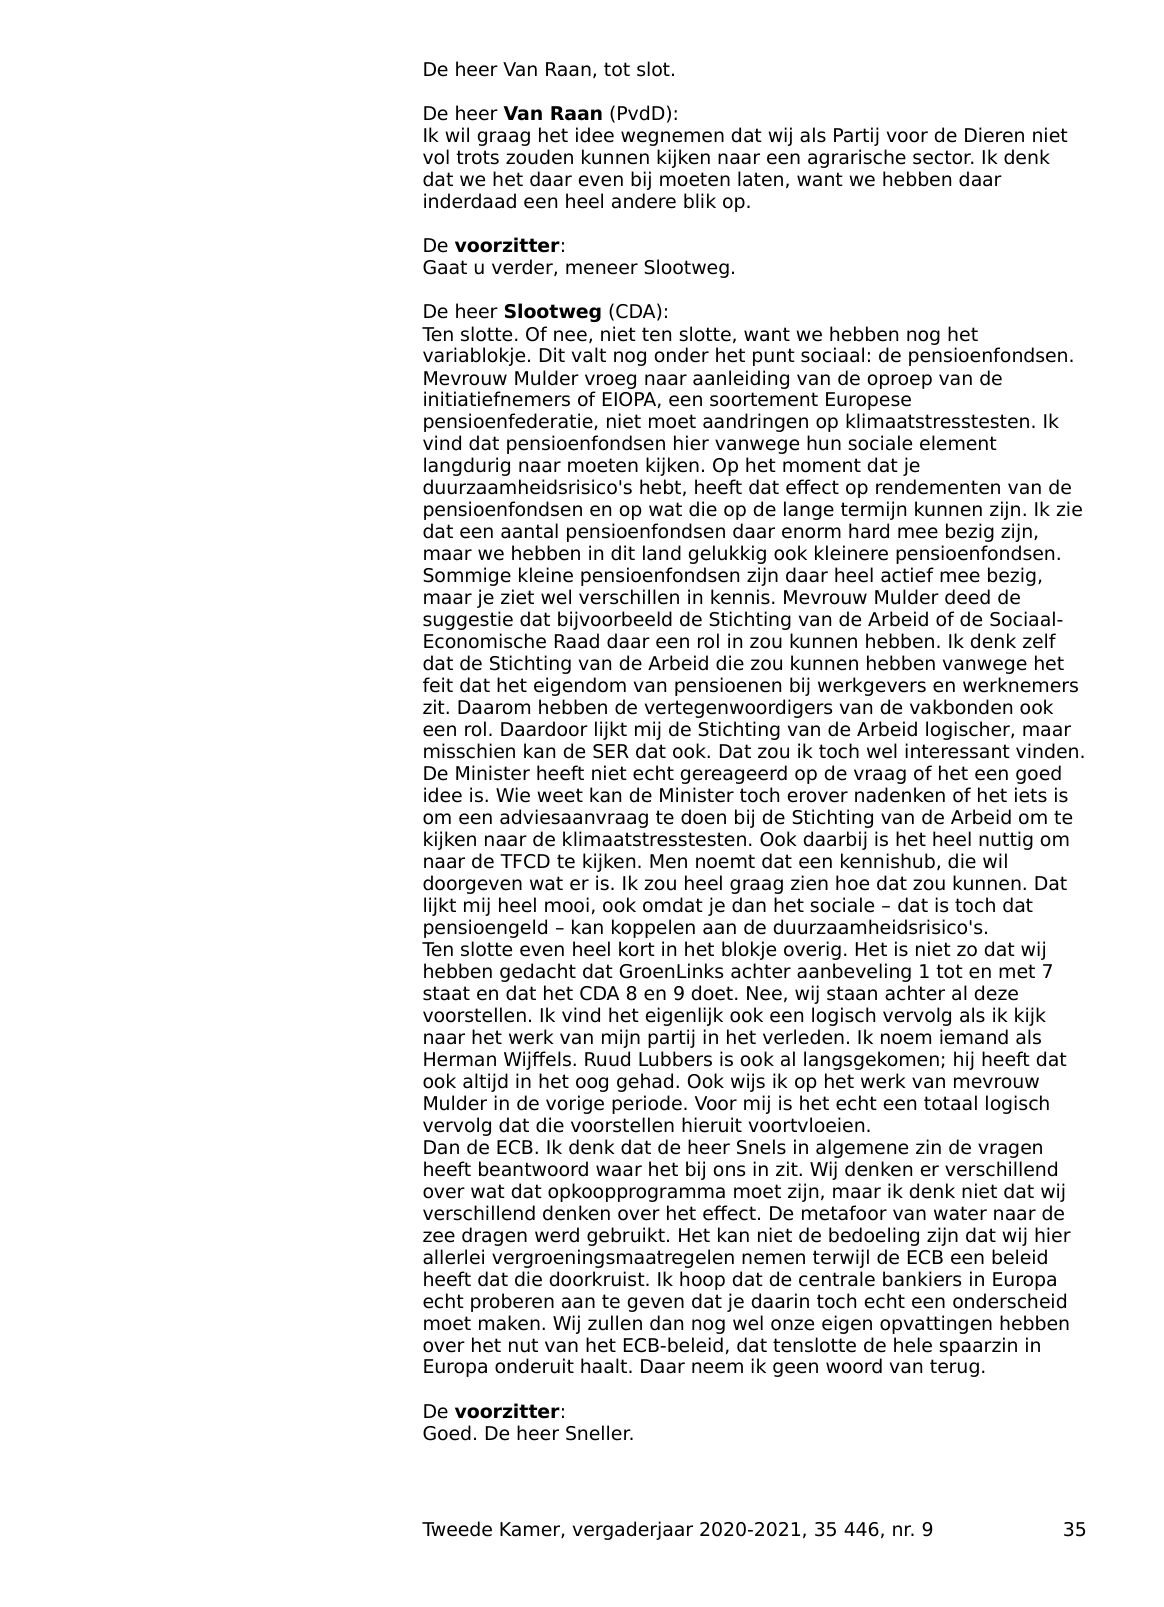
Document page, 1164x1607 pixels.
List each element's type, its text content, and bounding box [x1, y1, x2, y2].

text Ik wil graag het idee wegnemen dat wij als Partij voor de Dieren niet vol trots zouden kunnen kijken naar een agrarische sector. Ik denk dat we het daar even bij moeten laten, want we hebben daar inderdaad een heel andere blik op. [422, 125, 1087, 213]
text De voorzitter: [422, 1401, 1087, 1423]
text Goed. De heer Sneller. [422, 1423, 1087, 1444]
text Ten slotte even heel kort in het blokje overig. Het is niet zo dat wij hebben gedacht dat GroenLinks achter aanbeveling 1 tot en met 7 staat en dat het CDA 8 en 9 doet. Nee, wij staan achter al deze voorstellen. Ik vind het eigenlijk ook een logisch vervolg als ik kijk naar het werk van mijn partij in het verleden. Ik noem iemand als Herman Wijffels. Ruud Lubbers is ook al langsgekomen; hij heeft dat ook altijd in het oog gehad. Ook wijs ik op het werk van mevrouw Mulder in de vorige periode. Voor mij is het echt een totaal logisch vervolg dat die voorstellen hieruit voortvloeien. [422, 939, 1087, 1137]
text De voorzitter: [422, 235, 1087, 257]
text De heer Van Raan (PvdD): [422, 103, 1087, 125]
text De heer Slootweg (CDA): [422, 301, 1087, 323]
text Ten slotte. Of nee, niet ten slotte, want we hebben nog het variablokje. Dit valt nog onder het punt sociaal: de pensioenfondsen. Mevrouw Mulder vroeg naar aanleiding van de oproep van de initiatiefnemers of EIOPA, een soortement Europese pensioenfederatie, niet moet aandringen op klimaatstresstesten. Ik vind dat pensioenfondsen hier vanwege hun sociale element langdurig naar moeten kijken. Op het moment dat je duurzaamheidsrisico's hebt, heeft dat effect op rendementen van de pensioenfondsen en op wat die op de lange termijn kunnen zijn. Ik zie dat een aantal pensioenfondsen daar enorm hard mee bezig zijn, maar we hebben in dit land gelukkig ook kleinere pensioenfondsen. Sommige kleine pensioenfondsen zijn daar heel actief mee bezig, maar je ziet wel verschillen in kennis. Mevrouw Mulder deed de suggestie dat bijvoorbeeld de Stichting van de Arbeid of de Sociaal-Economische Raad daar een rol in zou kunnen hebben. Ik denk zelf dat de Stichting van de Arbeid die zou kunnen hebben vanwege het feit dat het eigendom van pensioenen bij werkgevers en werknemers zit. Daarom hebben de vertegenwoordigers van de vakbonden ook een rol. Daardoor lijkt mij de Stichting van de Arbeid logischer, maar misschien kan de SER dat ook. Dat zou ik toch wel interessant vinden. De Minister heeft niet echt gereageerd op de vraag of het een goed idee is. Wie weet kan de Minister toch erover nadenken of het iets is om een adviesaanvraag te doen bij de Stichting van de Arbeid om te kijken naar de klimaatstresstesten. Ook daarbij is het heel nuttig om naar de TFCD te kijken. Men noemt dat een kennishub, die wil doorgeven wat er is. Ik zou heel graag zien hoe dat zou kunnen. Dat lijkt mij heel mooi, ook omdat je dan het sociale – dat is toch dat pensioengeld – kan koppelen aan de duurzaamheidsrisico's. [422, 323, 1087, 939]
text De heer Van Raan, tot slot. [422, 59, 1087, 81]
text Dan de ECB. Ik denk dat de heer Snels in algemene zin de vragen heeft beantwoord waar het bij ons in zit. Wij denken er verschillend over wat dat opkoopprogramma moet zijn, maar ik denk niet dat wij verschillend denken over het effect. De metafoor van water naar de zee dragen werd gebruikt. Het kan niet de bedoeling zijn dat wij hier allerlei vergroeningsmaatregelen nemen terwijl de ECB een beleid heeft dat die doorkruist. Ik hoop dat de centrale bankiers in Europa echt proberen aan te geven dat je daarin toch echt een onderscheid moet maken. Wij zullen dan nog wel onze eigen opvattingen hebben over het nut van het ECB-beleid, dat tenslotte de hele spaarzin in Europa onderuit haalt. Daar neem ik geen woord van terug. [422, 1137, 1087, 1378]
text Gaat u verder, meneer Slootweg. [422, 257, 1087, 279]
